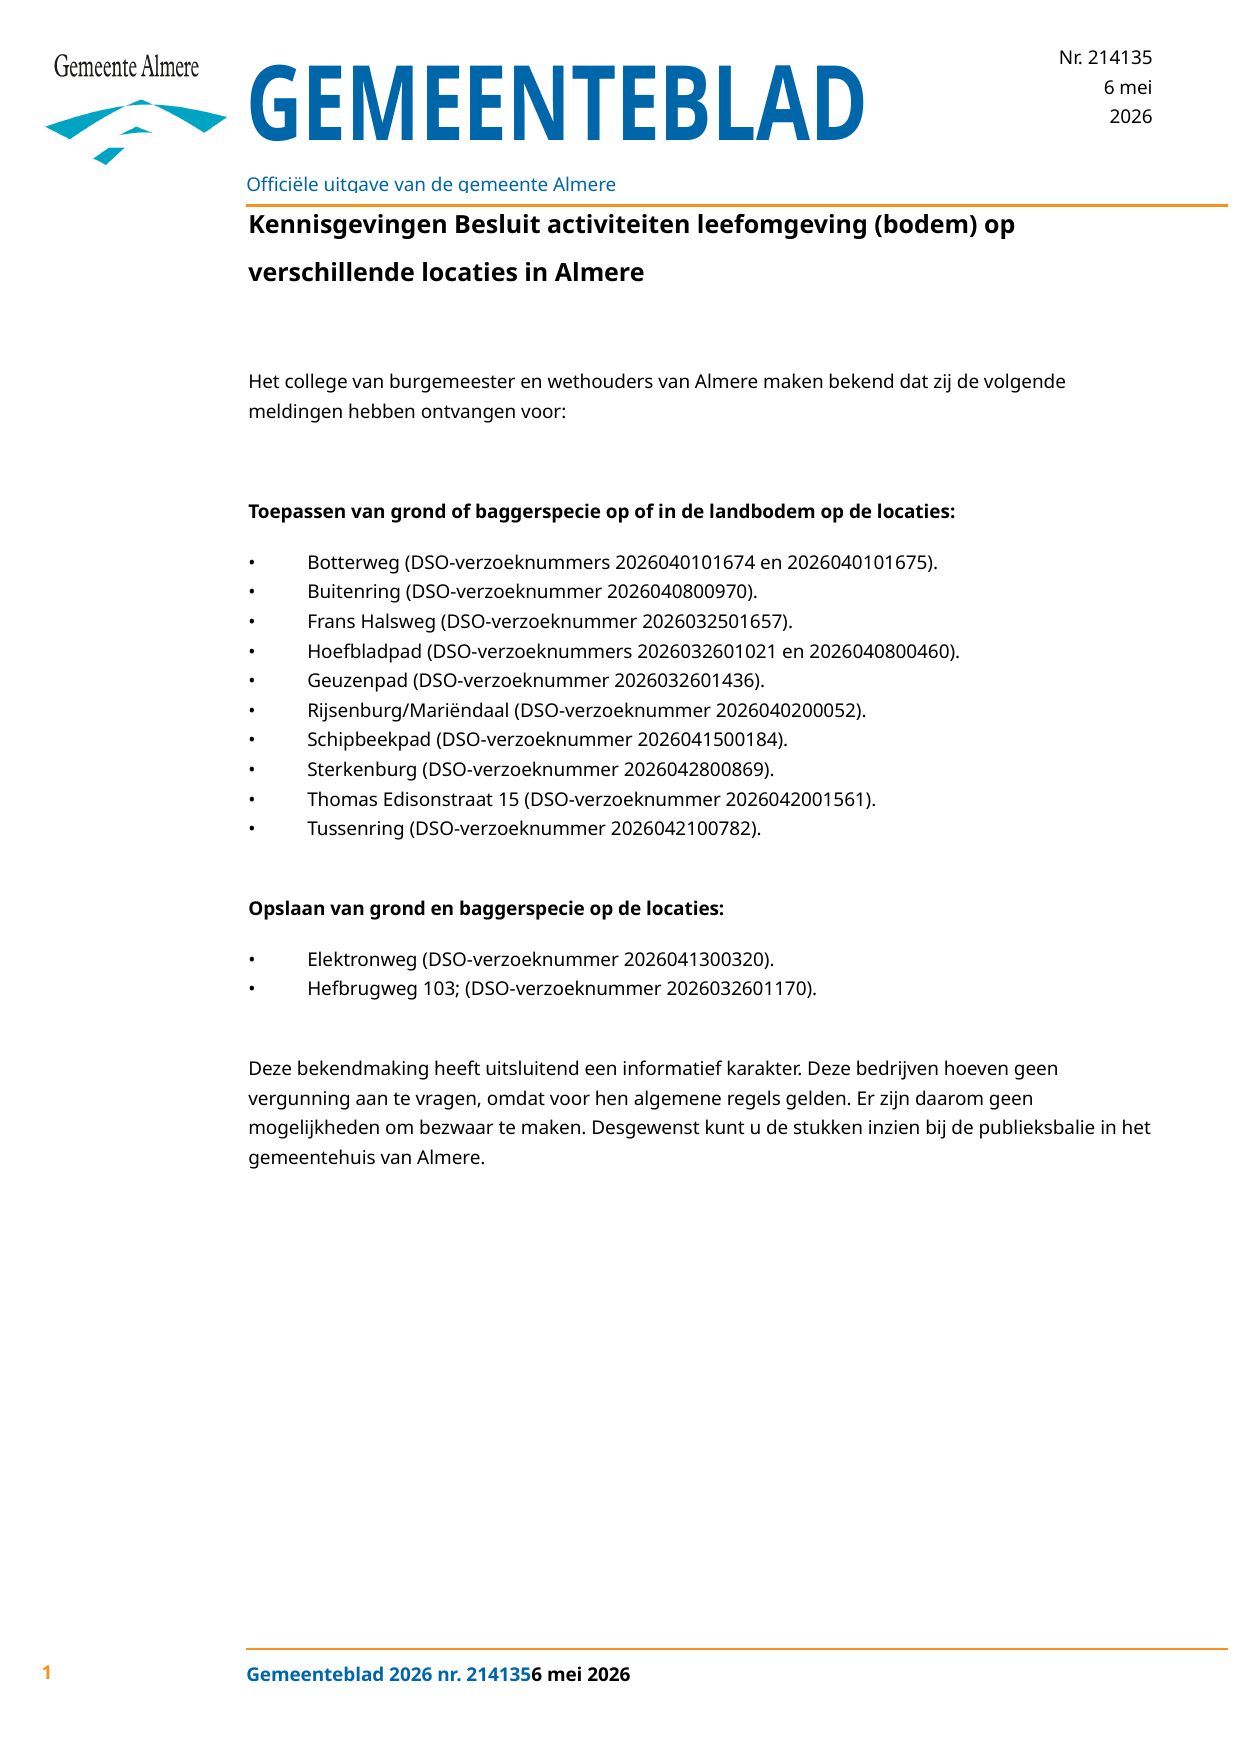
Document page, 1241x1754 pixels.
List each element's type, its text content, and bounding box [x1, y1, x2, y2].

list Hefbrugweg 103; (DSO-verzoeknummer 2026032601170). [248, 975, 1152, 1001]
text Opslaan van grond en baggerspecie op de locaties: [248, 895, 1152, 921]
text Deze bekendmaking heeft uitsluitend een informatief karakter. Deze bedrijven hoeven geen vergunning aan te vragen, omdat voor hen algemene regels gelden. Er zijn daarom geen mogelijkheden om bezwaar te maken. Desgewenst kunt u de stukken inzien bij de publieksbalie in het gemeentehuis van Almere. [248, 1055, 1152, 1170]
picture [41, 47, 231, 172]
text Kennisgevingen Besluit activiteiten leefomgeving (bodem) op verschillende locaties in Almere [248, 207, 1152, 288]
list Sterkenburg (DSO-verzoeknummer 2026042800869). [248, 756, 1152, 782]
list Buitenring (DSO-verzoeknummer 2026040800970). [248, 579, 1152, 604]
list Frans Halsweg (DSO-verzoeknummer 2026032501657). [248, 608, 1152, 634]
list Elektronweg (DSO-verzoeknummer 2026041300320). [248, 946, 1152, 972]
list Rijsenburg/Mariëndaal (DSO-verzoeknummer 2026040200052). [248, 697, 1152, 723]
text Het college van burgemeester en wethouders van Almere maken bekend dat zij de volgende meldingen hebben ontvangen voor: [248, 368, 1152, 424]
list Thomas Edisonstraat 15 (DSO-verzoeknummer 2026042001561). [248, 786, 1152, 812]
list Schipbeekpad (DSO-verzoeknummer 2026041500184). [248, 727, 1152, 752]
list Botterweg (DSO-verzoeknummers 2026040101674 en 2026040101675). [248, 549, 1152, 575]
list Tussenring (DSO-verzoeknummer 2026042100782). [248, 815, 1152, 841]
text Toepassen van grond of baggerspecie op of in de landbodem op de locaties: [248, 499, 1152, 524]
list Geuzenpad (DSO-verzoeknummer 2026032601436). [248, 667, 1152, 693]
list Hoefbladpad (DSO-verzoeknummers 2026032601021 en 2026040800460). [248, 638, 1152, 664]
